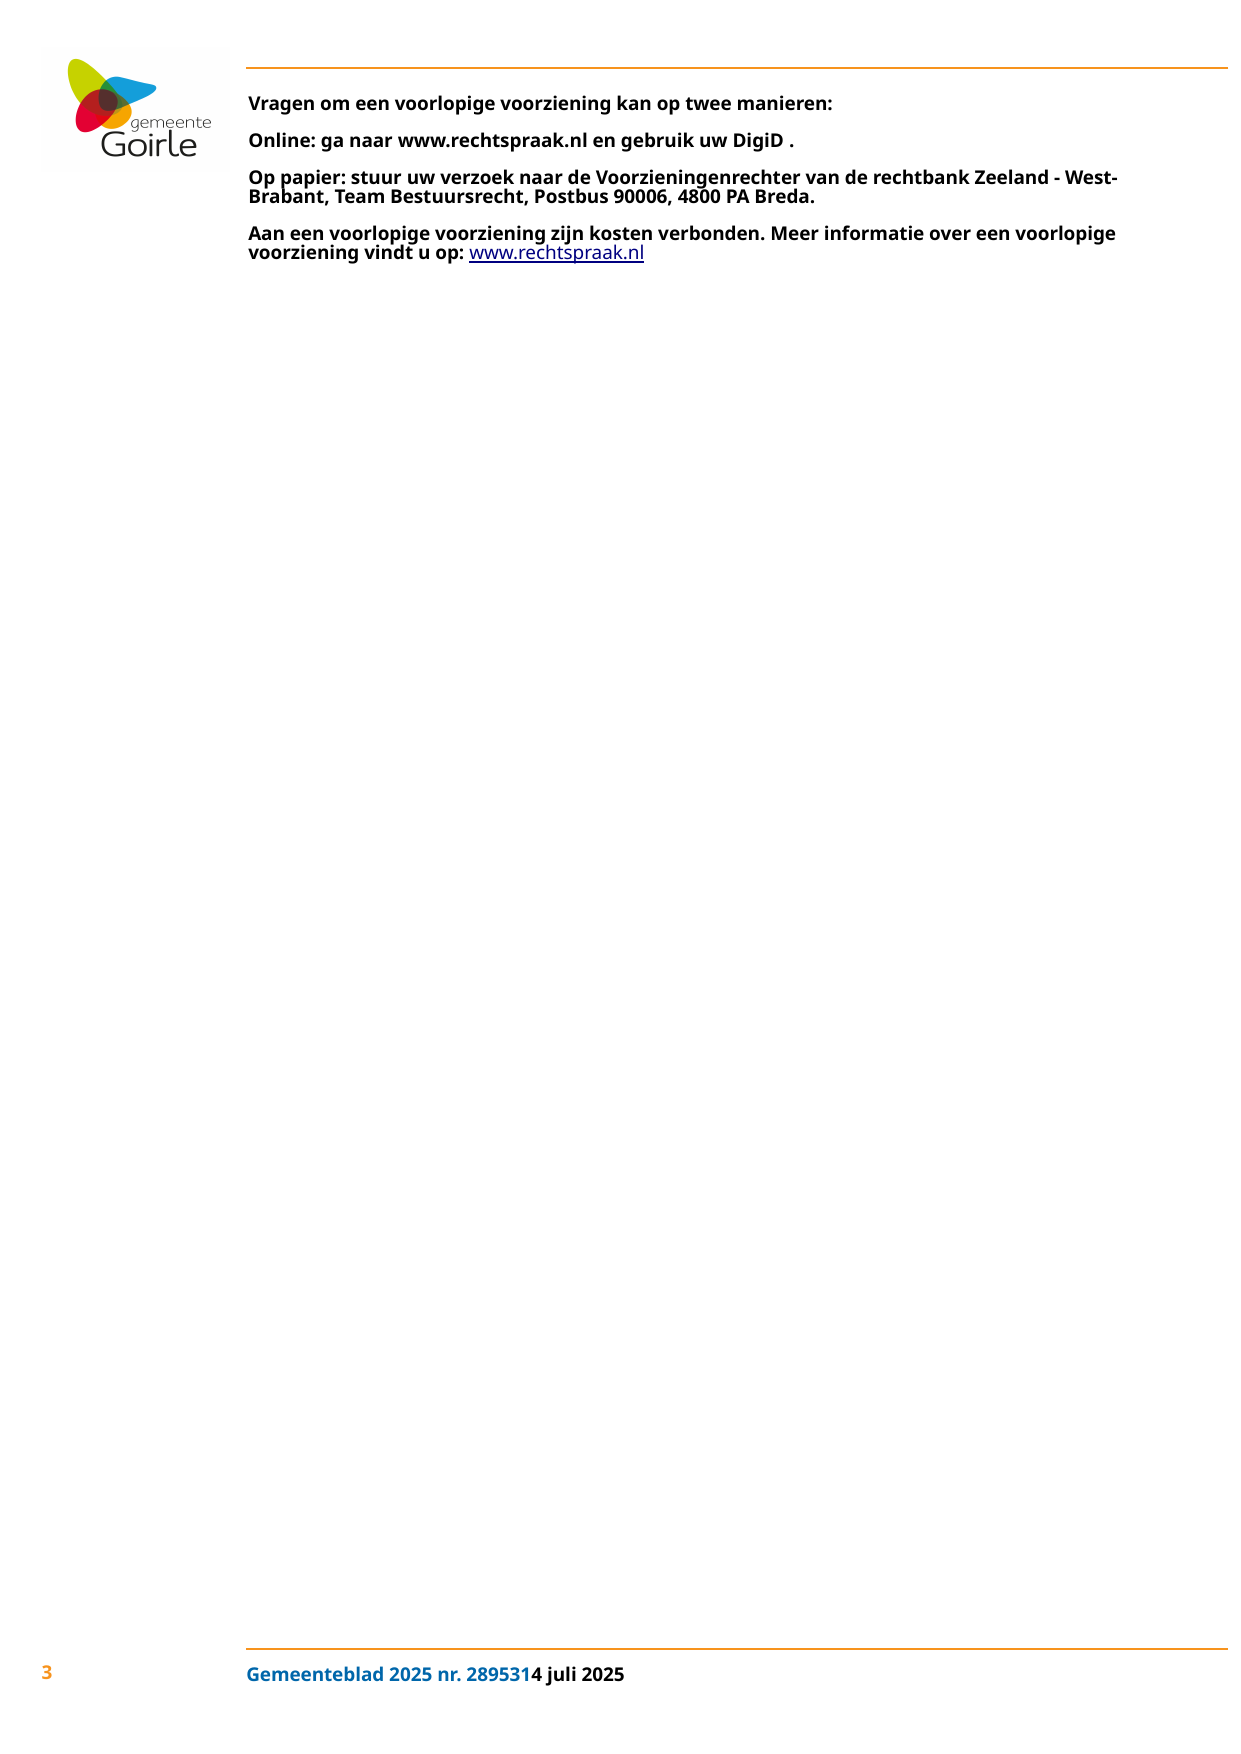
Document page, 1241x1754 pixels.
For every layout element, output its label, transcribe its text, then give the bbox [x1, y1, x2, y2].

picture [41, 47, 231, 172]
text Vragen om een voorlopige voorziening kan op twee manieren: [248, 95, 1152, 114]
text Online: ga naar www.rechtspraak.nl en gebruik uw DigiD . [248, 132, 1152, 151]
text Op papier: stuur uw verzoek naar de Voorzieningenrechter van de rechtbank Zeeland - West-Brabant, Team Bestuursrecht, Postbus 90006, 4800 PA Breda. [248, 169, 1152, 207]
text Aan een voorlopige voorziening zijn kosten verbonden. Meer informatie over een voorlopige voorziening vindt u op: www.rechtspraak.nl [248, 225, 1152, 263]
